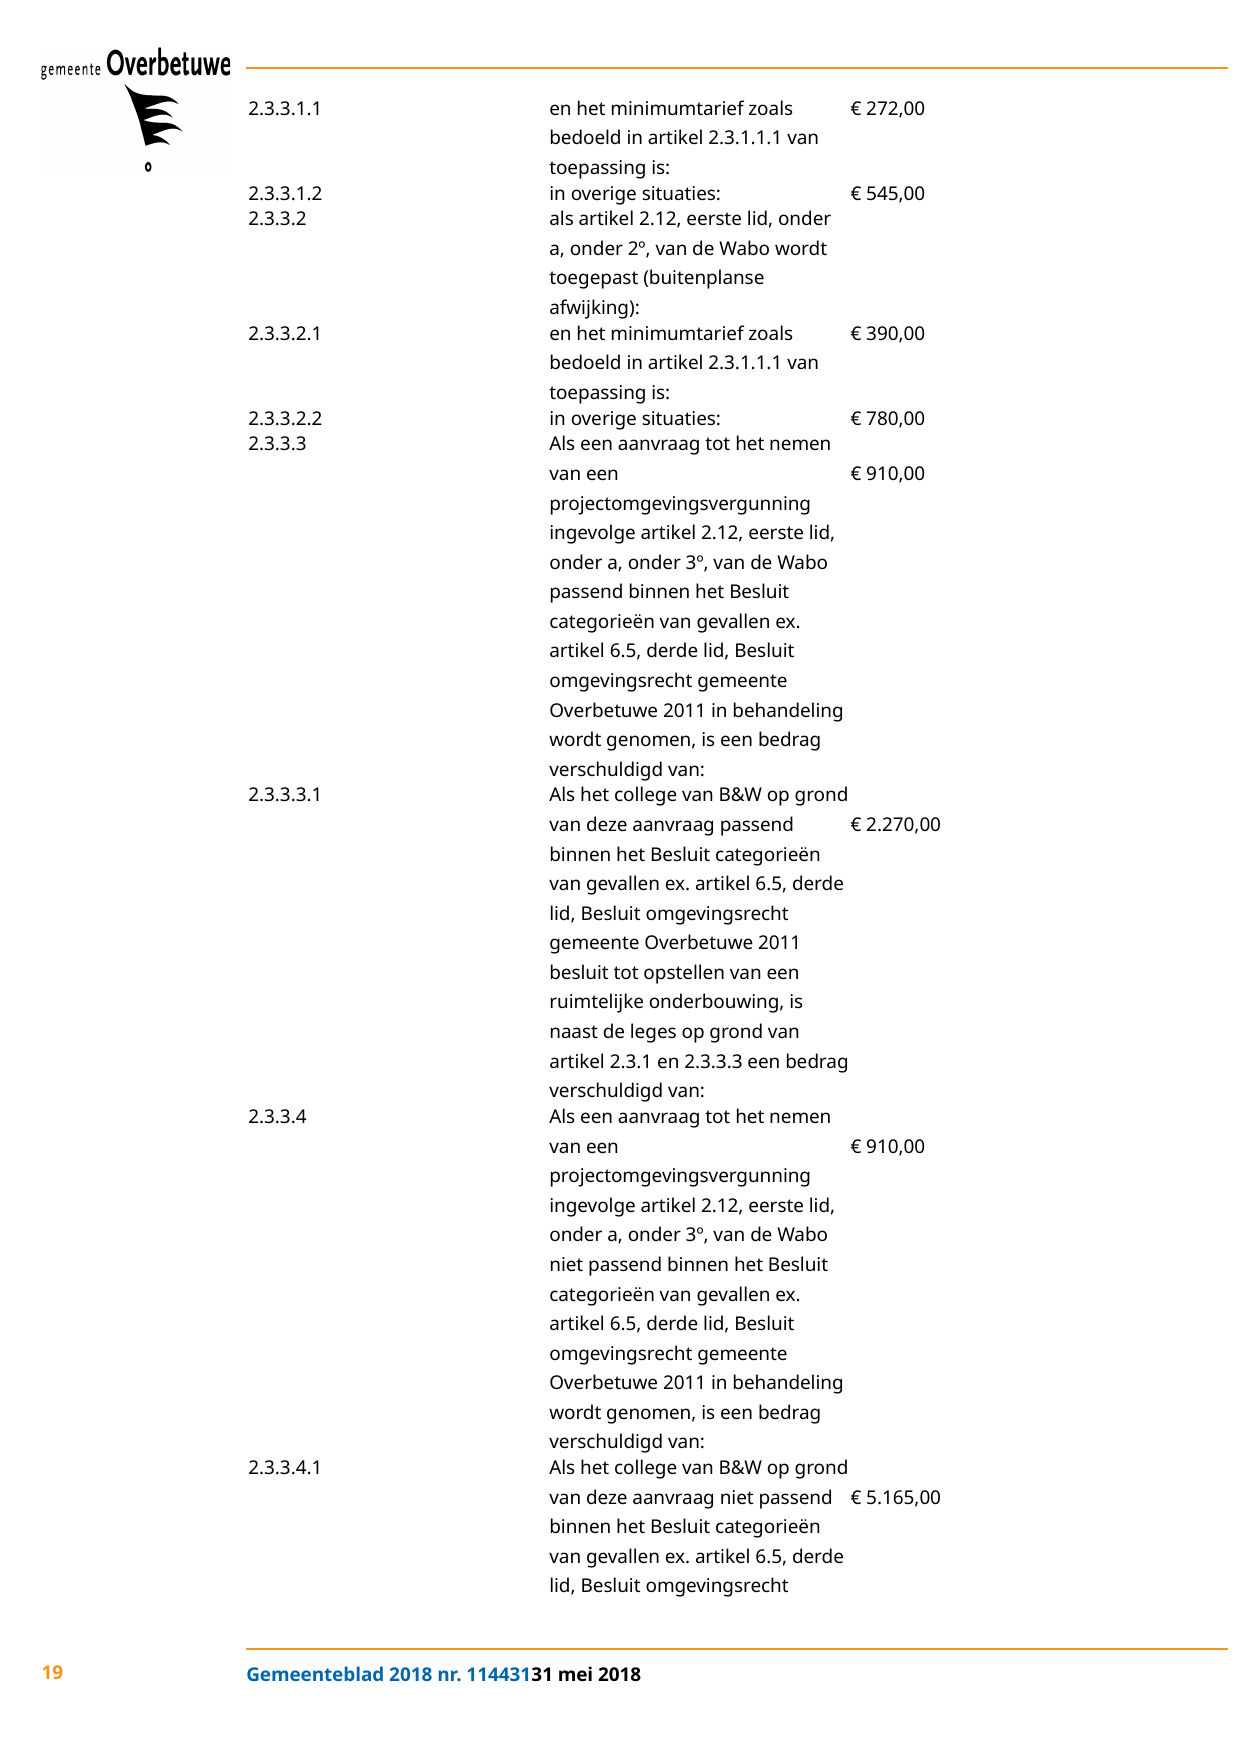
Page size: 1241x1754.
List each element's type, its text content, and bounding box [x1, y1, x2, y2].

table_cell € 5.165,00 [850, 1454, 1152, 1598]
table_cell 2.3.3.4 [248, 1103, 549, 1454]
table_cell en het minimumtarief zoals bedoeld in artikel 2.3.1.1.1 van toepassing is: [549, 320, 850, 405]
table_cell € 910,00 [850, 431, 1152, 782]
table_cell 2.3.3.1.1 [248, 95, 549, 180]
table_cell 2.3.3.2.1 [248, 320, 549, 405]
table_cell € 910,00 [850, 1103, 1152, 1454]
table_cell Als een aanvraag tot het nemen van een projectomgevingsvergunning ingevolge artikel 2.12, eerste lid, onder a, onder 3º, van de Wabo niet passend binnen het Besluit categorieën van gevallen ex. artikel 6.5, derde lid, Besluit omgevingsrecht gemeente Overbetuwe 2011 in behandeling wordt genomen, is een bedrag verschuldigd van: [549, 1103, 850, 1454]
table_cell Als het college van B&W op grond van deze aanvraag passend binnen het Besluit categorieën van gevallen ex. artikel 6.5, derde lid, Besluit omgevingsrecht gemeente Overbetuwe 2011 besluit tot opstellen van een ruimtelijke onderbouwing, is naast de leges op grond van artikel 2.3.1 en 2.3.3.3 een bedrag verschuldigd van: [549, 782, 850, 1103]
table_cell in overige situaties: [549, 405, 850, 431]
table_cell in overige situaties: [549, 180, 850, 205]
table_cell 2.3.3.3.1 [248, 782, 549, 1103]
picture [41, 47, 231, 172]
table_cell 2.3.3.1.2 [248, 180, 549, 205]
table_cell als artikel 2.12, eerste lid, onder a, onder 2º, van de Wabo wordt toegepast (buitenplanse afwijking): [549, 205, 850, 320]
table_cell € 780,00 [850, 405, 1152, 431]
table_cell Als het college van B&W op grond van deze aanvraag niet passend binnen het Besluit categorieën van gevallen ex. artikel 6.5, derde lid, Besluit omgevingsrecht [549, 1454, 850, 1598]
table_cell [850, 205, 1152, 320]
table_cell € 272,00 [850, 95, 1152, 180]
table_cell 2.3.3.2 [248, 205, 549, 320]
table_cell 2.3.3.3 [248, 431, 549, 782]
table_cell € 2.270,00 [850, 782, 1152, 1103]
table_cell € 390,00 [850, 320, 1152, 405]
table_cell 2.3.3.2.2 [248, 405, 549, 431]
table_cell Als een aanvraag tot het nemen van een projectomgevingsvergunning ingevolge artikel 2.12, eerste lid, onder a, onder 3º, van de Wabo passend binnen het Besluit categorieën van gevallen ex. artikel 6.5, derde lid, Besluit omgevingsrecht gemeente Overbetuwe 2011 in behandeling wordt genomen, is een bedrag verschuldigd van: [549, 431, 850, 782]
table_cell en het minimumtarief zoals bedoeld in artikel 2.3.1.1.1 van toepassing is: [549, 95, 850, 180]
table_cell € 545,00 [850, 180, 1152, 205]
table_cell 2.3.3.4.1 [248, 1454, 549, 1598]
